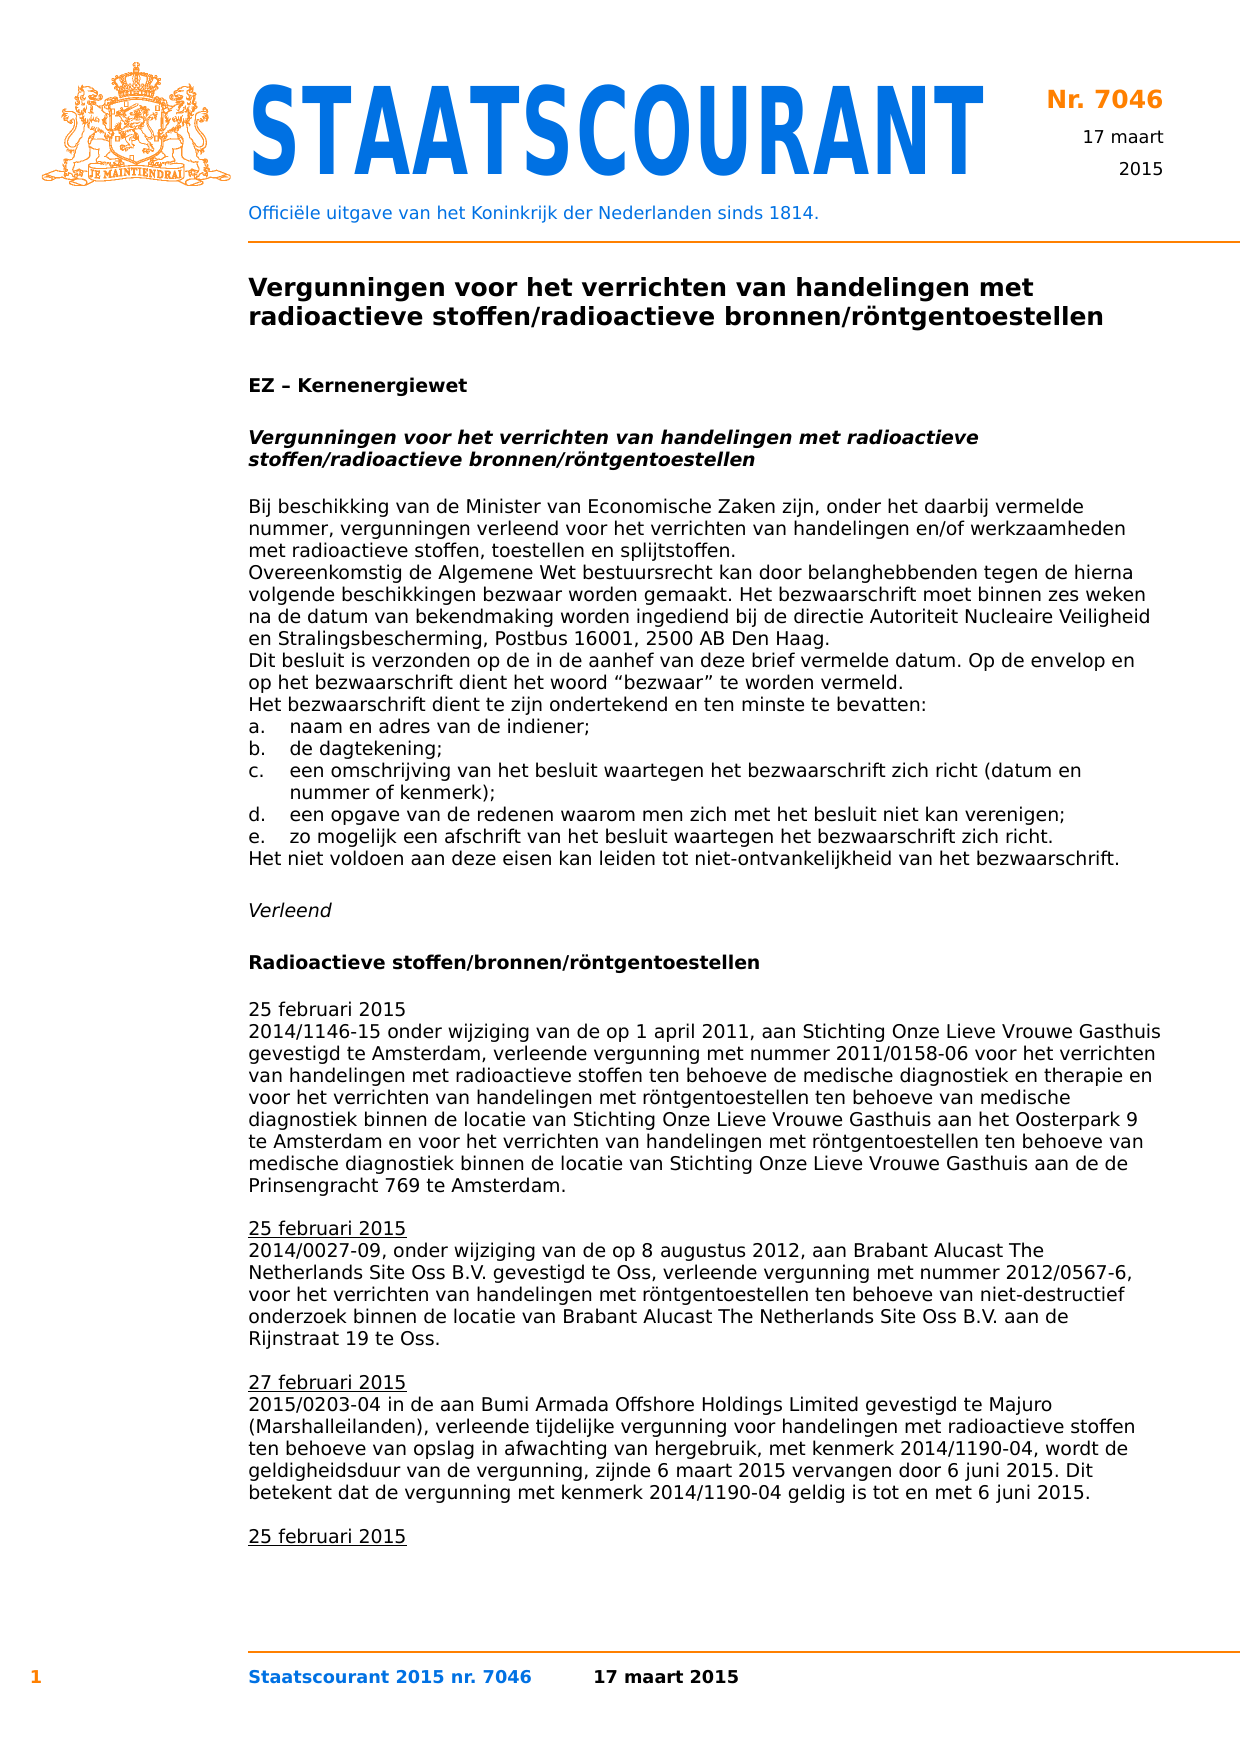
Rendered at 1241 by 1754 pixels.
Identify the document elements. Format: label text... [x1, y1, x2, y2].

text 25 februari 2015 [248, 1218, 1163, 1240]
text Dit besluit is verzonden op de in de aanhef van deze brief vermelde datum. Op de envelop en op het bezwaarschrift dient het woord “bezwaar” te worden vermeld. [248, 650, 1163, 694]
text b. de dagtekening; [248, 738, 1163, 760]
text 2014/1146-15 onder wijziging van de op 1 april 2011, aan Stichting Onze Lieve Vrouwe Gasthuis gevestigd te Amsterdam, verleende vergunning met nummer 2011/0158-06 voor het verrichten van handelingen met radioactieve stoffen ten behoeve de medische diagnostiek en therapie en voor het verrichten van handelingen met röntgentoestellen ten behoeve van medische diagnostiek binnen de locatie van Stichting Onze Lieve Vrouwe Gasthuis aan het Oosterpark 9 te Amsterdam en voor het verrichten van handelingen met röntgentoestellen ten behoeve van medische diagnostiek binnen de locatie van Stichting Onze Lieve Vrouwe Gasthuis aan de de Prinsengracht 769 te Amsterdam. [248, 1021, 1163, 1196]
table_header STAATSCOURANT [248, 62, 998, 203]
subtitle Radioactieve stoffen/bronnen/röntgentoestellen [248, 952, 1163, 974]
text 2015/0203-04 in de aan Bumi Armada Offshore Holdings Limited gevestigd te Majuro (Marshalleilanden), verleende tijdelijke vergunning voor handelingen met radioactieve stoffen ten behoeve van opslag in afwachting van hergebruik, met kenmerk 2014/1190-04, wordt de geldigheidsduur van de vergunning, zijnde 6 maart 2015 vervangen door 6 juni 2015. Dit betekent dat de vergunning met kenmerk 2014/1190-04 geldig is tot en met 6 juni 2015. [248, 1394, 1163, 1504]
text Bij beschikking van de Minister van Economische Zaken zijn, onder het daarbij vermelde nummer, vergunningen verleend voor het verrichten van handelingen en/of werkzaamheden met radioactieve stoffen, toestellen en splijtstoffen. [248, 496, 1163, 562]
subtitle EZ – Kernenergiewet [248, 375, 1163, 397]
table_cell 2015 [998, 153, 1240, 203]
text d. een opgave van de redenen waarom men zich met het besluit niet kan verenigen; [248, 804, 1163, 826]
text a. naam en adres van de indiener; [248, 716, 1163, 738]
table_header Nr. 7046 [998, 62, 1240, 121]
text c. een omschrijving van het besluit waartegen het bezwaarschrift zich richt (datum en nummer of kenmerk); [248, 760, 1163, 804]
text Overeenkomstig de Algemene Wet bestuursrecht kan door belanghebbenden tegen de hierna volgende beschikkingen bezwaar worden gemaakt. Het bezwaarschrift moet binnen zes weken na de datum van bekendmaking worden ingediend bij de directie Autoriteit Nucleaire Veiligheid en Stralingsbescherming, Postbus 16001, 2500 AB Den Haag. [248, 562, 1163, 650]
text 25 februari 2015 [248, 999, 1163, 1021]
table_cell Officiële uitgave van het Koninkrijk der Nederlanden sinds 1814. [248, 203, 1240, 241]
table_header [25, 62, 248, 241]
text 25 februari 2015 [248, 1526, 1163, 1548]
subtitle Vergunningen voor het verrichten van handelingen met radioactieve stoffen/radioactieve bronnen/röntgentoestellen [248, 273, 1163, 331]
text 2014/0027-09, onder wijziging van de op 8 augustus 2012, aan Brabant Alucast The Netherlands Site Oss B.V. gevestigd te Oss, verleende vergunning met nummer 2012/0567-6, voor het verrichten van handelingen met röntgentoestellen ten behoeve van niet-destructief onderzoek binnen de locatie van Brabant Alucast The Netherlands Site Oss B.V. aan de Rijnstraat 19 te Oss. [248, 1240, 1163, 1350]
subtitle Vergunningen voor het verrichten van handelingen met radioactieve stoffen/radioactieve bronnen/röntgentoestellen [248, 427, 1163, 471]
subtitle Verleend [248, 900, 1163, 922]
text Het bezwaarschrift dient te zijn ondertekend en ten minste te bevatten: [248, 694, 1163, 716]
text 27 februari 2015 [248, 1372, 1163, 1394]
picture [41, 62, 231, 186]
text Het niet voldoen aan deze eisen kan leiden tot niet-ontvankelijkheid van het bezwaarschrift. [248, 848, 1163, 870]
text e. zo mogelijk een afschrift van het besluit waartegen het bezwaarschrift zich richt. [248, 826, 1163, 848]
table_cell 17 maart [998, 121, 1240, 153]
